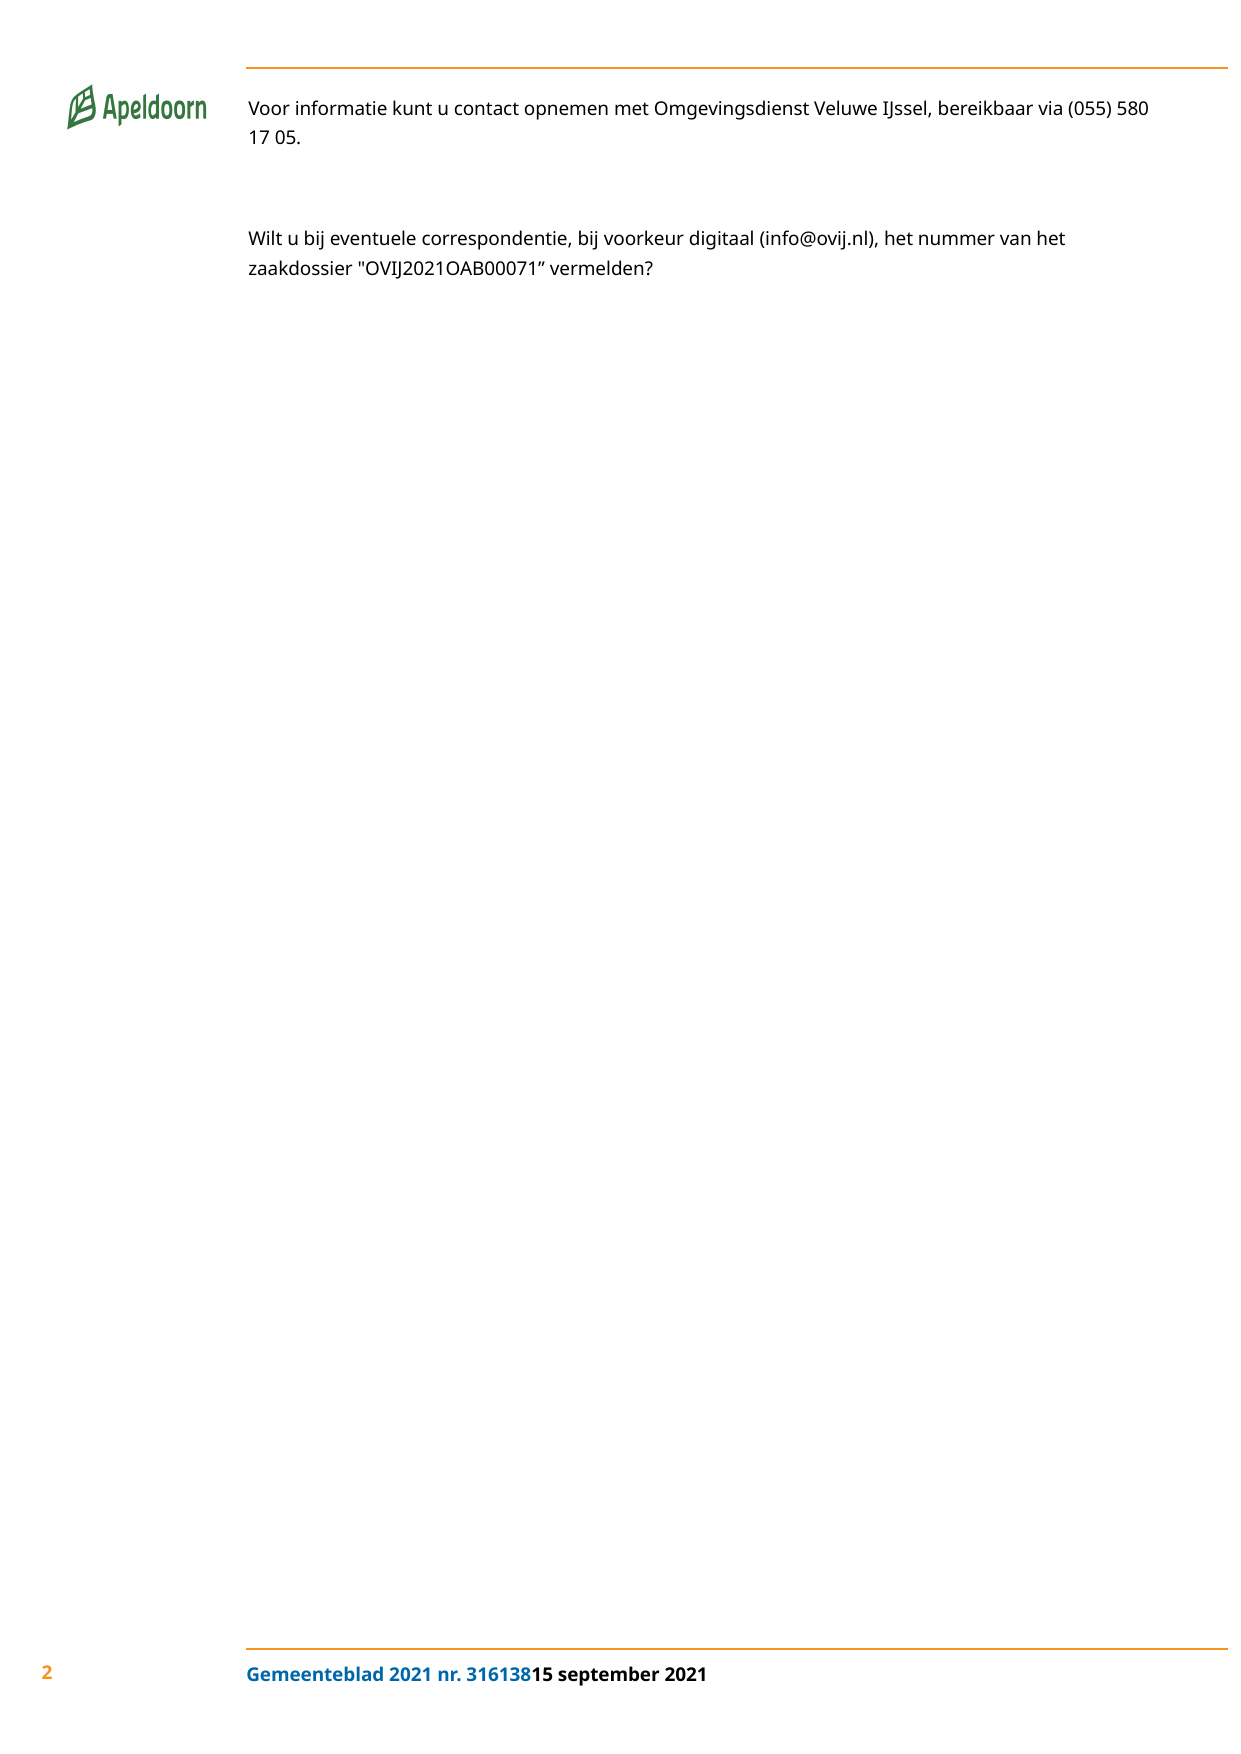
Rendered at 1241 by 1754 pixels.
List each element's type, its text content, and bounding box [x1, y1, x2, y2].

text Wilt u bij eventuele correspondentie, bij voorkeur digitaal (info@ovij.nl), het nummer van het zaakdossier "OVIJ2021OAB00071” vermelden? [248, 225, 1152, 281]
text Voor informatie kunt u contact opnemen met Omgevingsdienst Veluwe IJssel, bereikbaar via (055) 580 17 05. [248, 95, 1152, 150]
picture [41, 47, 231, 172]
